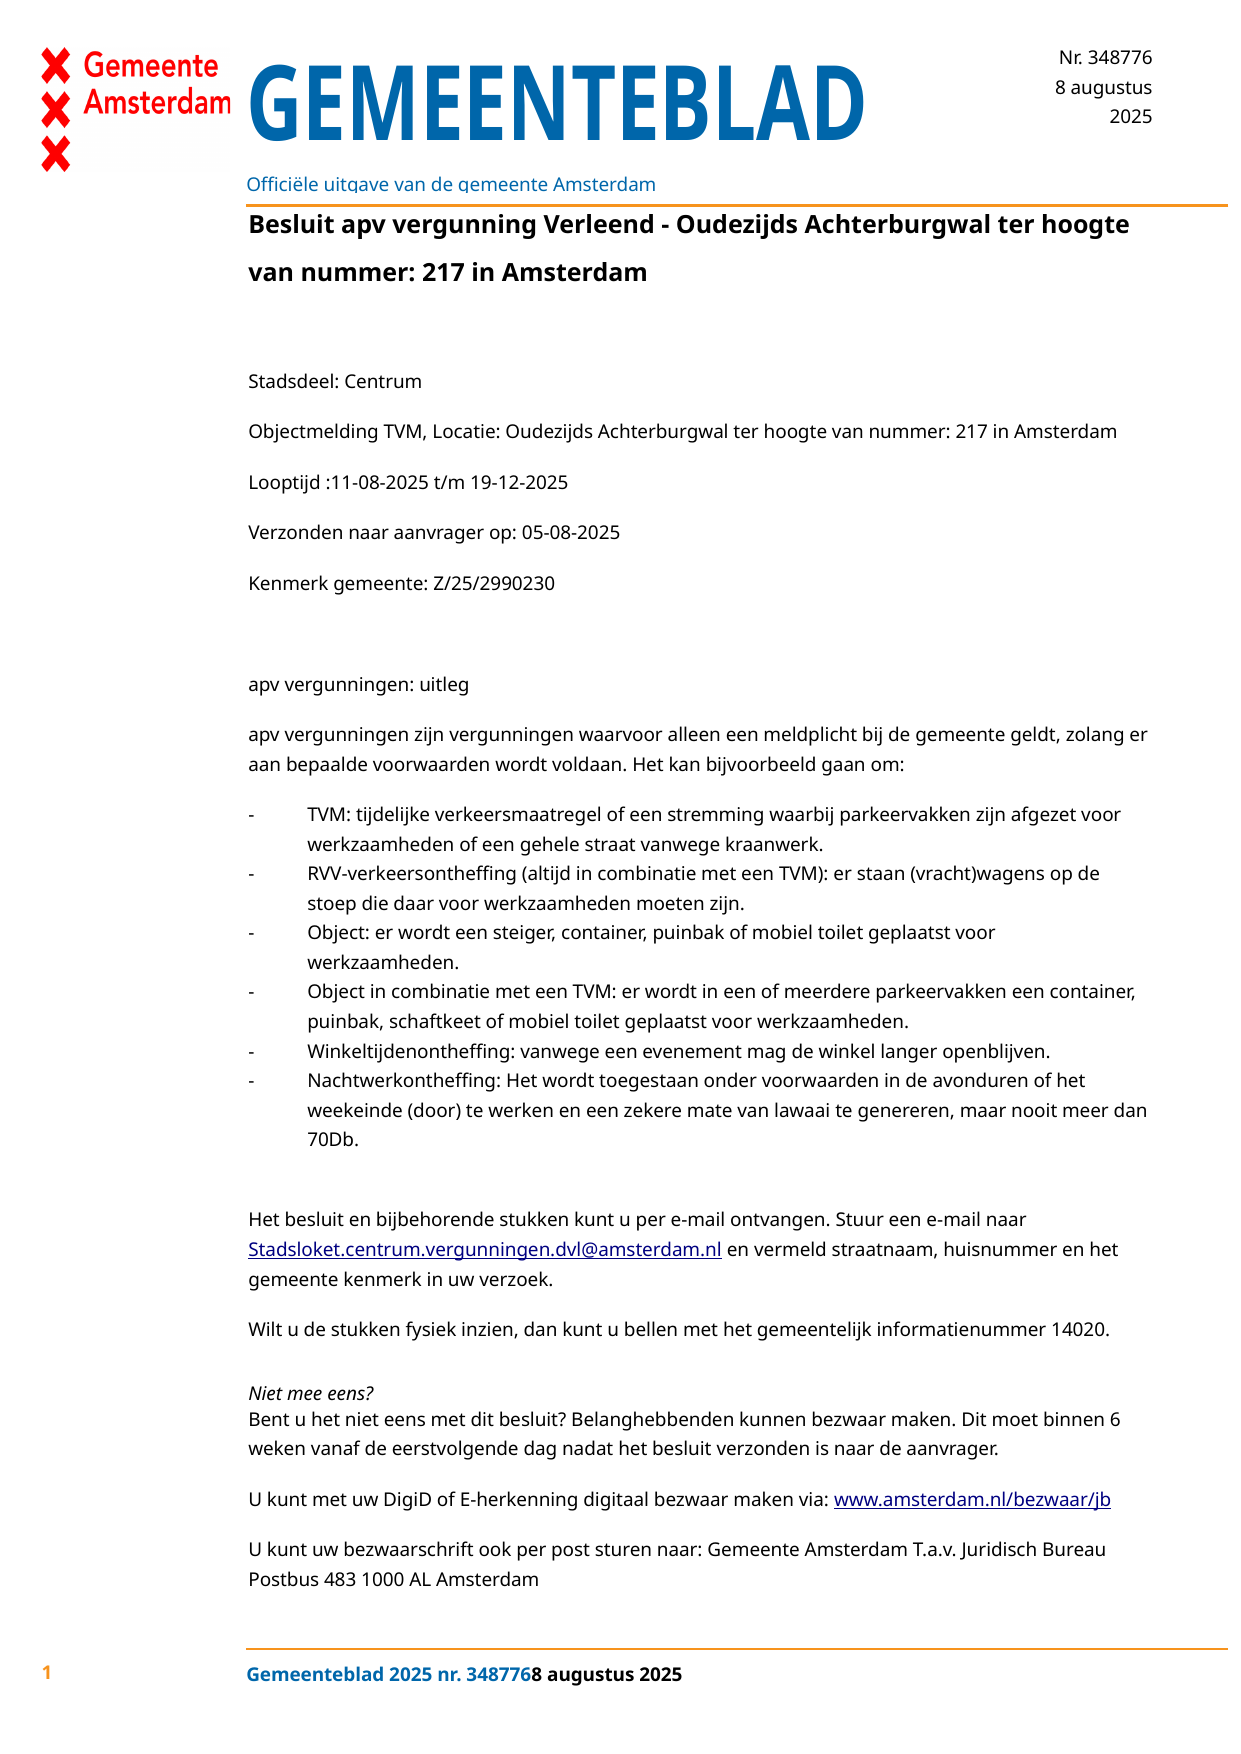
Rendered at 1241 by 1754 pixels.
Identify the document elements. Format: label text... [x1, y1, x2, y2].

text U kunt met uw DigiD of E-herkenning digitaal bezwaar maken via: www.amsterdam.nl/bezwaar/jb [248, 1486, 1152, 1512]
text Besluit apv vergunning Verleend - Oudezijds Achterburgwal ter hoogte van nummer: 217 in Amsterdam [248, 207, 1152, 288]
text Objectmelding TVM, Locatie: Oudezijds Achterburgwal ter hoogte van nummer: 217 in Amsterdam [248, 419, 1152, 444]
text Wilt u de stukken fysiek inzien, dan kunt u bellen met het gemeentelijk informatienummer 14020. [248, 1316, 1152, 1342]
text Stadsdeel: Centrum [248, 368, 1152, 394]
text U kunt uw bezwaarschrift ook per post sturen naar: Gemeente Amsterdam T.a.v. Juridisch Bureau Postbus 483 1000 AL Amsterdam [248, 1536, 1152, 1592]
list TVM: tijdelijke verkeersmaatregel of een stremming waarbij parkeervakken zijn afgezet voor werkzaamheden of een gehele straat vanwege kraanwerk. [248, 801, 1152, 857]
text Niet mee eens? [248, 1380, 1152, 1406]
list Object in combinatie met een TVM: er wordt in een of meerdere parkeervakken een container, puinbak, schaftkeet of mobiel toilet geplaatst voor werkzaamheden. [248, 979, 1152, 1034]
list RVV-verkeersontheffing (altijd in combinatie met een TVM): er staan (vracht)wagens op de stoep die daar voor werkzaamheden moeten zijn. [248, 860, 1152, 916]
list Winkeltijdenontheffing: vanwege een evenement mag de winkel langer openblijven. [248, 1038, 1152, 1064]
text Verzonden naar aanvrager op: 05-08-2025 [248, 519, 1152, 545]
text apv vergunningen zijn vergunningen waarvoor alleen een meldplicht bij de gemeente geldt, zolang er aan bepaalde voorwaarden wordt voldaan. Het kan bijvoorbeeld gaan om: [248, 721, 1152, 777]
text Kenmerk gemeente: Z/25/2990230 [248, 570, 1152, 596]
text Het besluit en bijbehorende stukken kunt u per e-mail ontvangen. Stuur een e-mail naar Stadsloket.centrum.vergunningen.dvl@amsterdam.nl en vermeld straatnaam, huisnummer en het gemeente kenmerk in uw verzoek. [248, 1207, 1152, 1292]
list Object: er wordt een steiger, container, puinbak of mobiel toilet geplaatst voor werkzaamheden. [248, 919, 1152, 975]
list Nachtwerkontheffing: Het wordt toegestaan onder voorwaarden in de avonduren of het weekeinde (door) te werken en een zekere mate van lawaai te genereren, maar nooit meer dan 70Db. [248, 1067, 1152, 1152]
text Bent u het niet eens met dit besluit? Belanghebbenden kunnen bezwaar maken. Dit moet binnen 6 weken vanaf de eerstvolgende dag nadat het besluit verzonden is naar de aanvrager. [248, 1406, 1152, 1461]
picture [41, 47, 231, 172]
text Looptijd :11-08-2025 t/m 19-12-2025 [248, 469, 1152, 495]
text apv vergunningen: uitleg [248, 671, 1152, 697]
